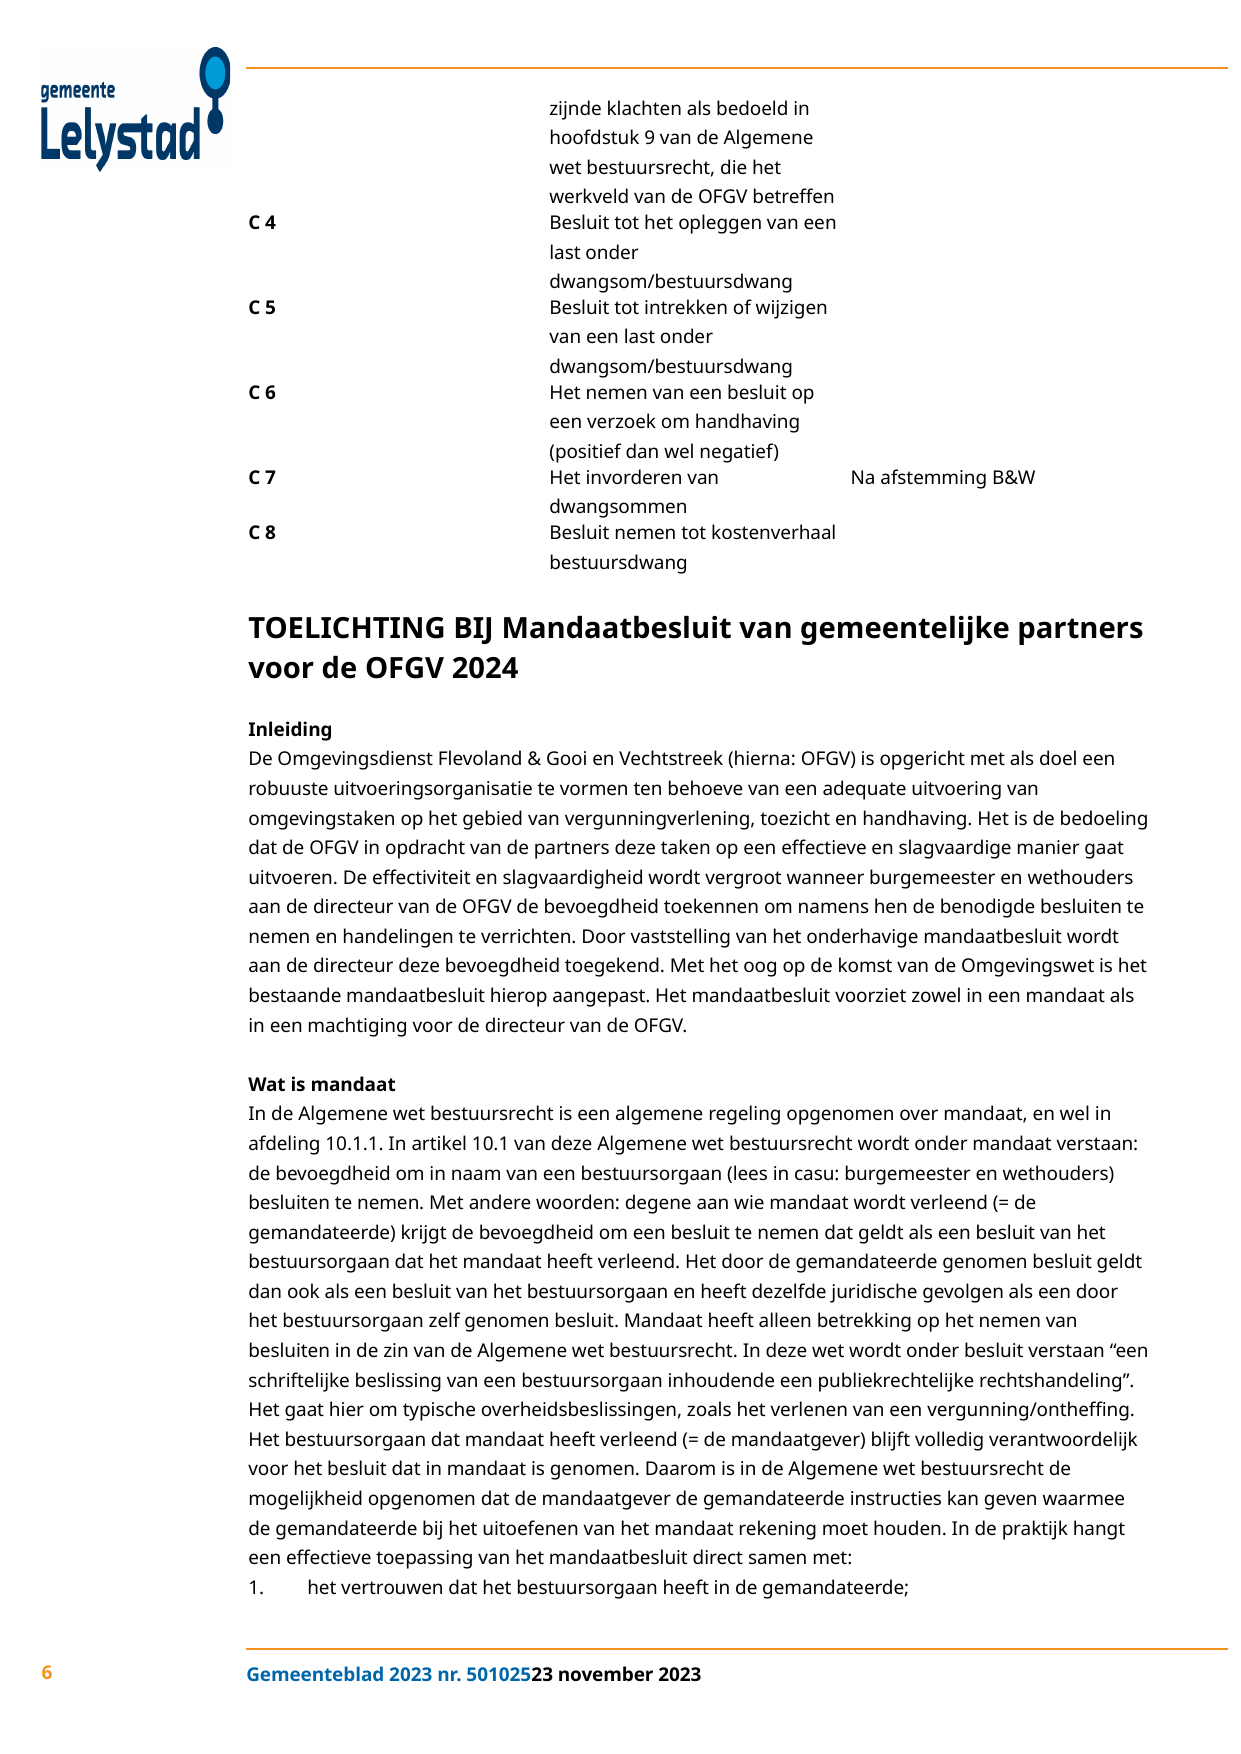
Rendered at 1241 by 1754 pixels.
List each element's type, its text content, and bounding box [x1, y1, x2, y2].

table_cell [850, 379, 1152, 464]
table_cell zijnde klachten als bedoeld in hoofdstuk 9 van de Algemene wet bestuursrecht, die het werkveld van de OFGV betreffen [549, 95, 850, 209]
table_cell C 5 [248, 294, 549, 379]
text Wat is mandaat [248, 1071, 1152, 1097]
text TOELICHTING BIJ Mandaatbesluit van gemeentelijke partners voor de OFGV 2024 [248, 607, 1152, 687]
table_cell Het nemen van een besluit op een verzoek om handhaving (positief dan wel negatief) [549, 379, 850, 464]
table_cell C 6 [248, 379, 549, 464]
table_cell C 8 [248, 519, 549, 574]
table_cell Besluit tot het opleggen van een last onder dwangsom/bestuursdwang [549, 209, 850, 294]
table_cell C 7 [248, 464, 549, 519]
list het vertrouwen dat het bestuursorgaan heeft in de gemandateerde; [248, 1574, 1152, 1599]
table_cell Besluit tot intrekken of wijzigen van een last onder dwangsom/bestuursdwang [549, 294, 850, 379]
table_cell [850, 95, 1152, 209]
text In de Algemene wet bestuursrecht is een algemene regeling opgenomen over mandaat, en wel in afdeling 10.1.1. In artikel 10.1 van deze Algemene wet bestuursrecht wordt onder mandaat verstaan: de bevoegdheid om in naam van een bestuursorgaan (lees in casu: burgemeester en wethouders) besluiten te nemen. Met andere woorden: degene aan wie mandaat wordt verleend (= de gemandateerde) krijgt de bevoegdheid om een besluit te nemen dat geldt als een besluit van het bestuursorgaan dat het mandaat heeft verleend. Het door de gemandateerde genomen besluit geldt dan ook als een besluit van het bestuursorgaan en heeft dezelfde juridische gevolgen als een door het bestuursorgaan zelf genomen besluit. Mandaat heeft alleen betrekking op het nemen van besluiten in de zin van de Algemene wet bestuursrecht. In deze wet wordt onder besluit verstaan “een schriftelijke beslissing van een bestuursorgaan inhoudende een publiekrechtelijke rechtshandeling”. Het gaat hier om typische overheidsbeslissingen, zoals het verlenen van een vergunning/ontheffing. Het bestuursorgaan dat mandaat heeft verleend (= de mandaatgever) blijft volledig verantwoordelijk voor het besluit dat in mandaat is genomen. Daarom is in de Algemene wet bestuursrecht de mogelijkheid opgenomen dat de mandaatgever de gemandateerde instructies kan geven waarmee de gemandateerde bij het uitoefenen van het mandaat rekening moet houden. In de praktijk hangt een effectieve toepassing van het mandaatbesluit direct samen met: [248, 1101, 1152, 1570]
text De Omgevingsdienst Flevoland & Gooi en Vechtstreek (hierna: OFGV) is opgericht met als doel een robuuste uitvoeringsorganisatie te vormen ten behoeve van een adequate uitvoering van omgevingstaken op het gebied van vergunningverlening, toezicht en handhaving. Het is de bedoeling dat de OFGV in opdracht van de partners deze taken op een effectieve en slagvaardige manier gaat uitvoeren. De effectiviteit en slagvaardigheid wordt vergroot wanneer burgemeester en wethouders aan de directeur van de OFGV de bevoegdheid toekennen om namens hen de benodigde besluiten te nemen en handelingen te verrichten. Door vaststelling van het onderhavige mandaatbesluit wordt aan de directeur deze bevoegdheid toegekend. Met het oog op de komst van de Omgevingswet is het bestaande mandaatbesluit hierop aangepast. Het mandaatbesluit voorziet zowel in een mandaat als in een machtiging voor de directeur van de OFGV. [248, 746, 1152, 1037]
picture [41, 47, 231, 172]
table_cell Na afstemming B&W [850, 464, 1152, 519]
text Inleiding [248, 716, 1152, 742]
table_cell [248, 95, 549, 209]
table_cell Het invorderen van dwangsommen [549, 464, 850, 519]
table_cell [850, 209, 1152, 294]
table_cell [850, 519, 1152, 574]
table_cell Besluit nemen tot kostenverhaal bestuursdwang [549, 519, 850, 574]
table_cell [850, 294, 1152, 379]
table_cell C 4 [248, 209, 549, 294]
